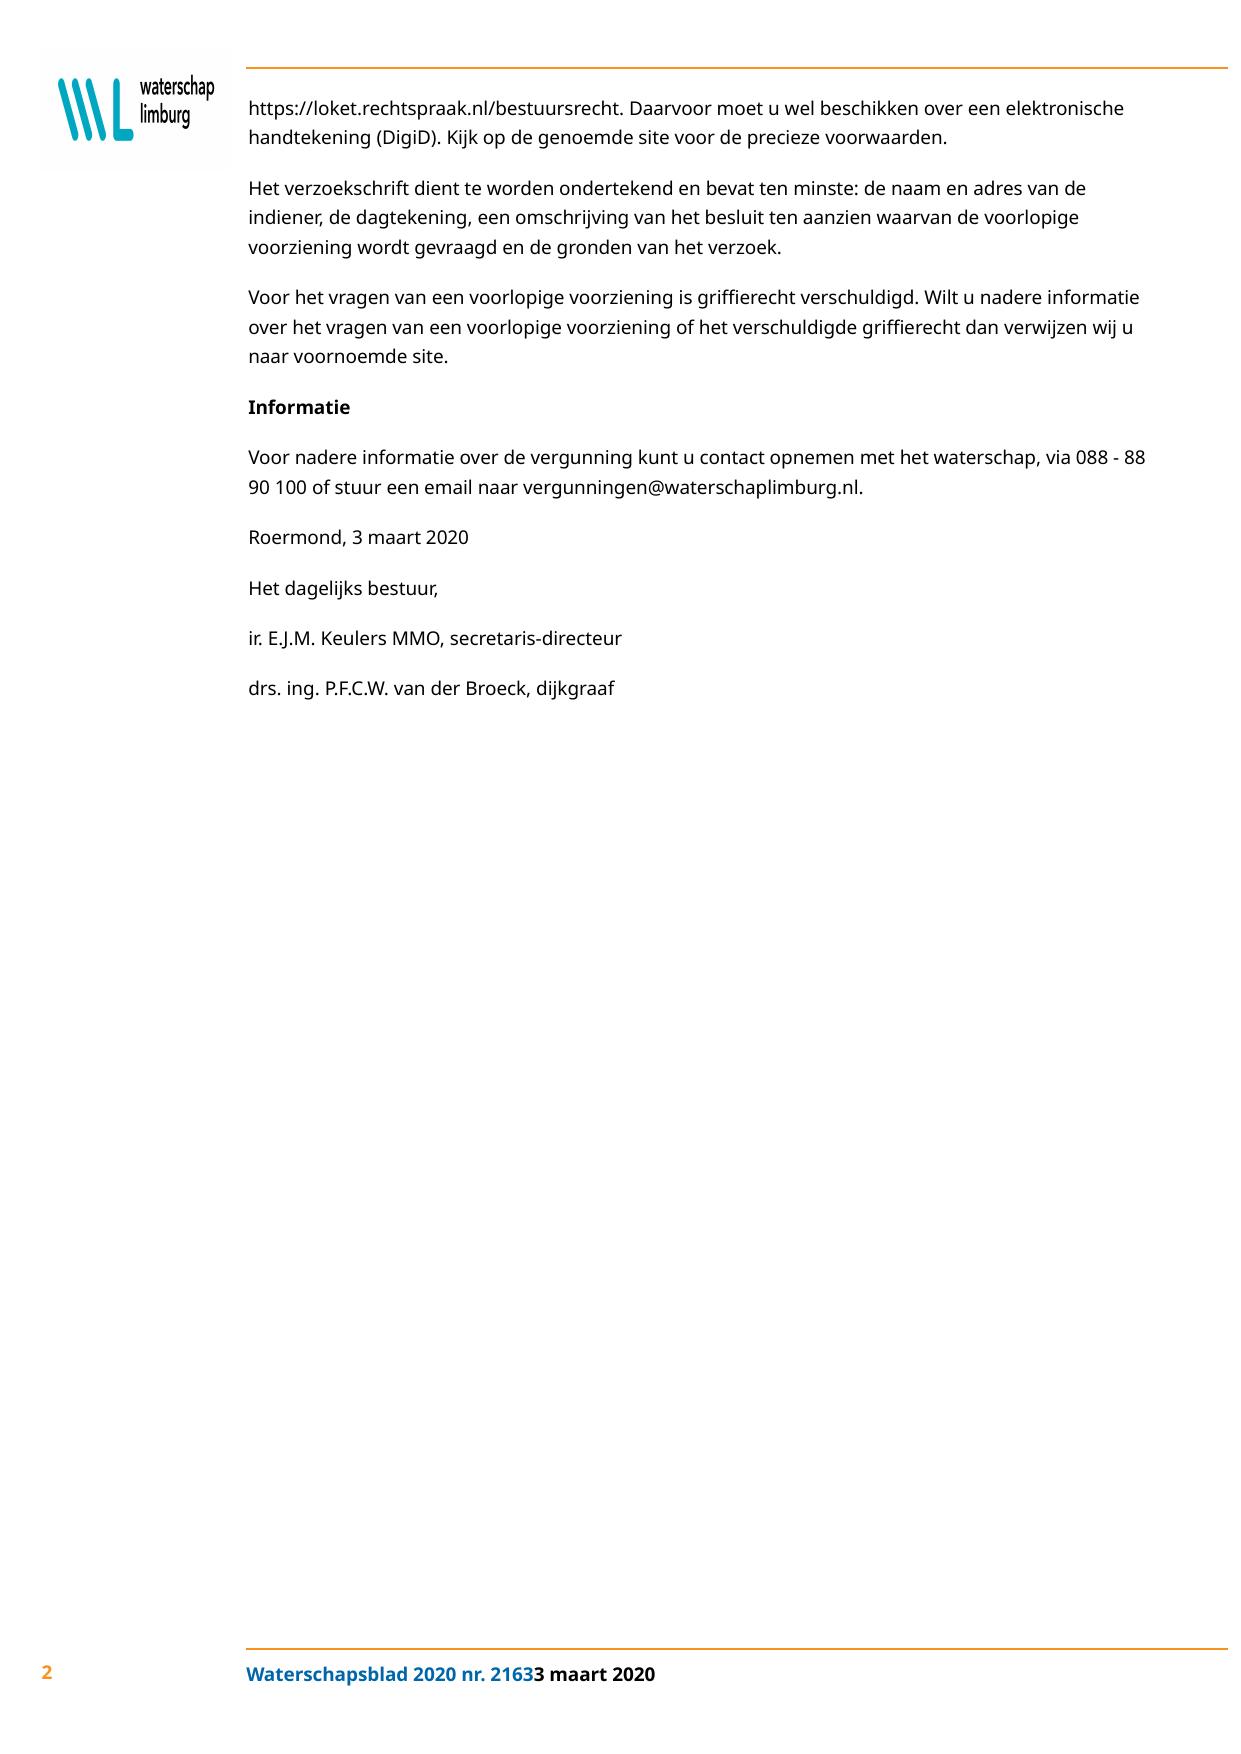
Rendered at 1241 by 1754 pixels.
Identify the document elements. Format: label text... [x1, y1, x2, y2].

text drs. ing. P.F.C.W. van der Broeck, dijkgraaf [248, 676, 1152, 701]
text Het verzoekschrift dient te worden ondertekend en bevat ten minste: de naam en adres van de indiener, de dagtekening, een omschrijving van het besluit ten aanzien waarvan de voorlopige voorziening wordt gevraagd en de gronden van het verzoek. [248, 175, 1152, 260]
text https://loket.rechtspraak.nl/bestuursrecht. Daarvoor moet u wel beschikken over een elektronische handtekening (DigiD). Kijk op de genoemde site voor de precieze voorwaarden. [248, 95, 1152, 150]
text Voor het vragen van een voorlopige voorziening is griffierecht verschuldigd. Wilt u nadere informatie over het vragen van een voorlopige voorziening of het verschuldigde griffierecht dan verwijzen wij u naar voornoemde site. [248, 284, 1152, 369]
text Informatie [248, 394, 1152, 420]
text Roermond, 3 maart 2020 [248, 524, 1152, 550]
text Het dagelijks bestuur, [248, 575, 1152, 601]
text ir. E.J.M. Keulers MMO, secretaris-directeur [248, 625, 1152, 651]
picture [41, 47, 231, 172]
text Voor nadere informatie over de vergunning kunt u contact opnemen met het waterschap, via 088 - 88 90 100 of stuur een email naar vergunningen@waterschaplimburg.nl. [248, 444, 1152, 500]
